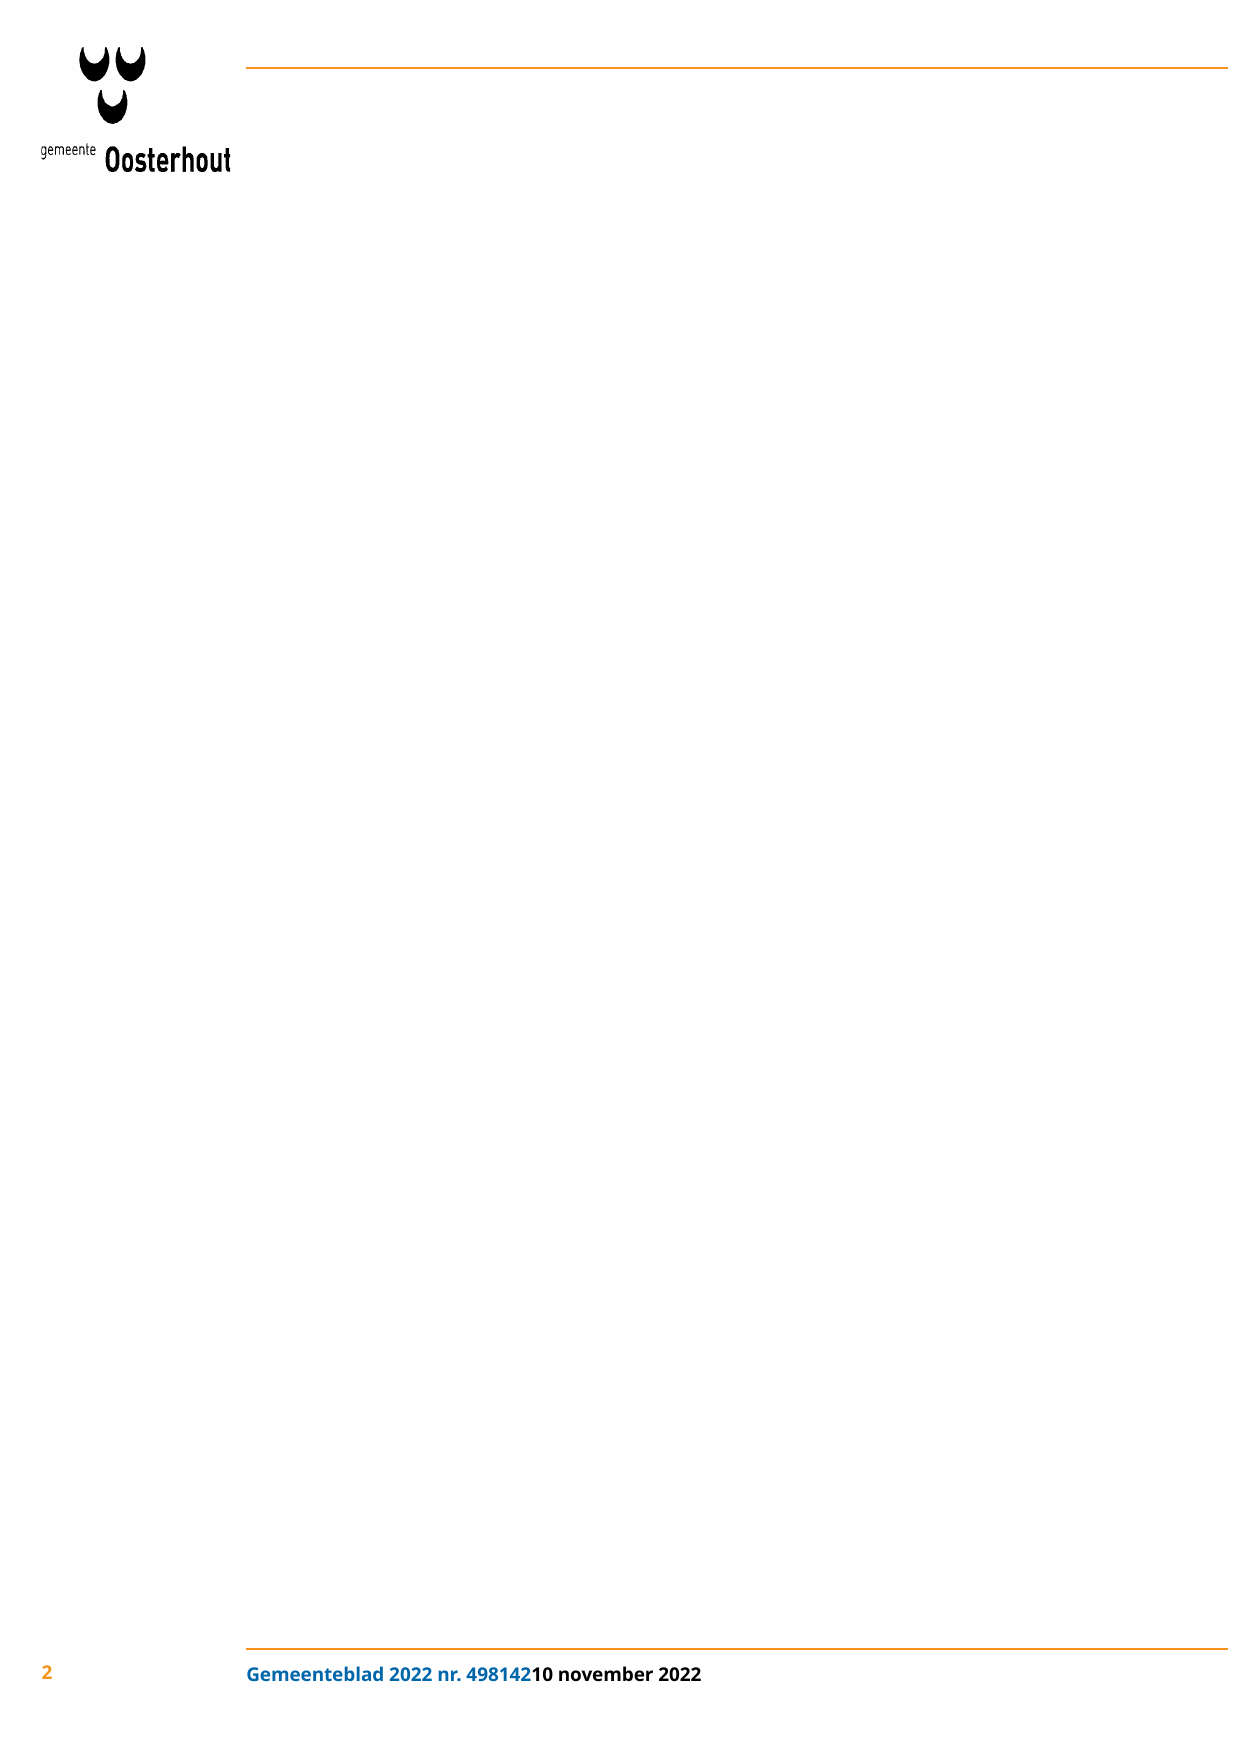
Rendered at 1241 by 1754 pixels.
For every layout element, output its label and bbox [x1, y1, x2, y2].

picture [41, 47, 231, 172]
